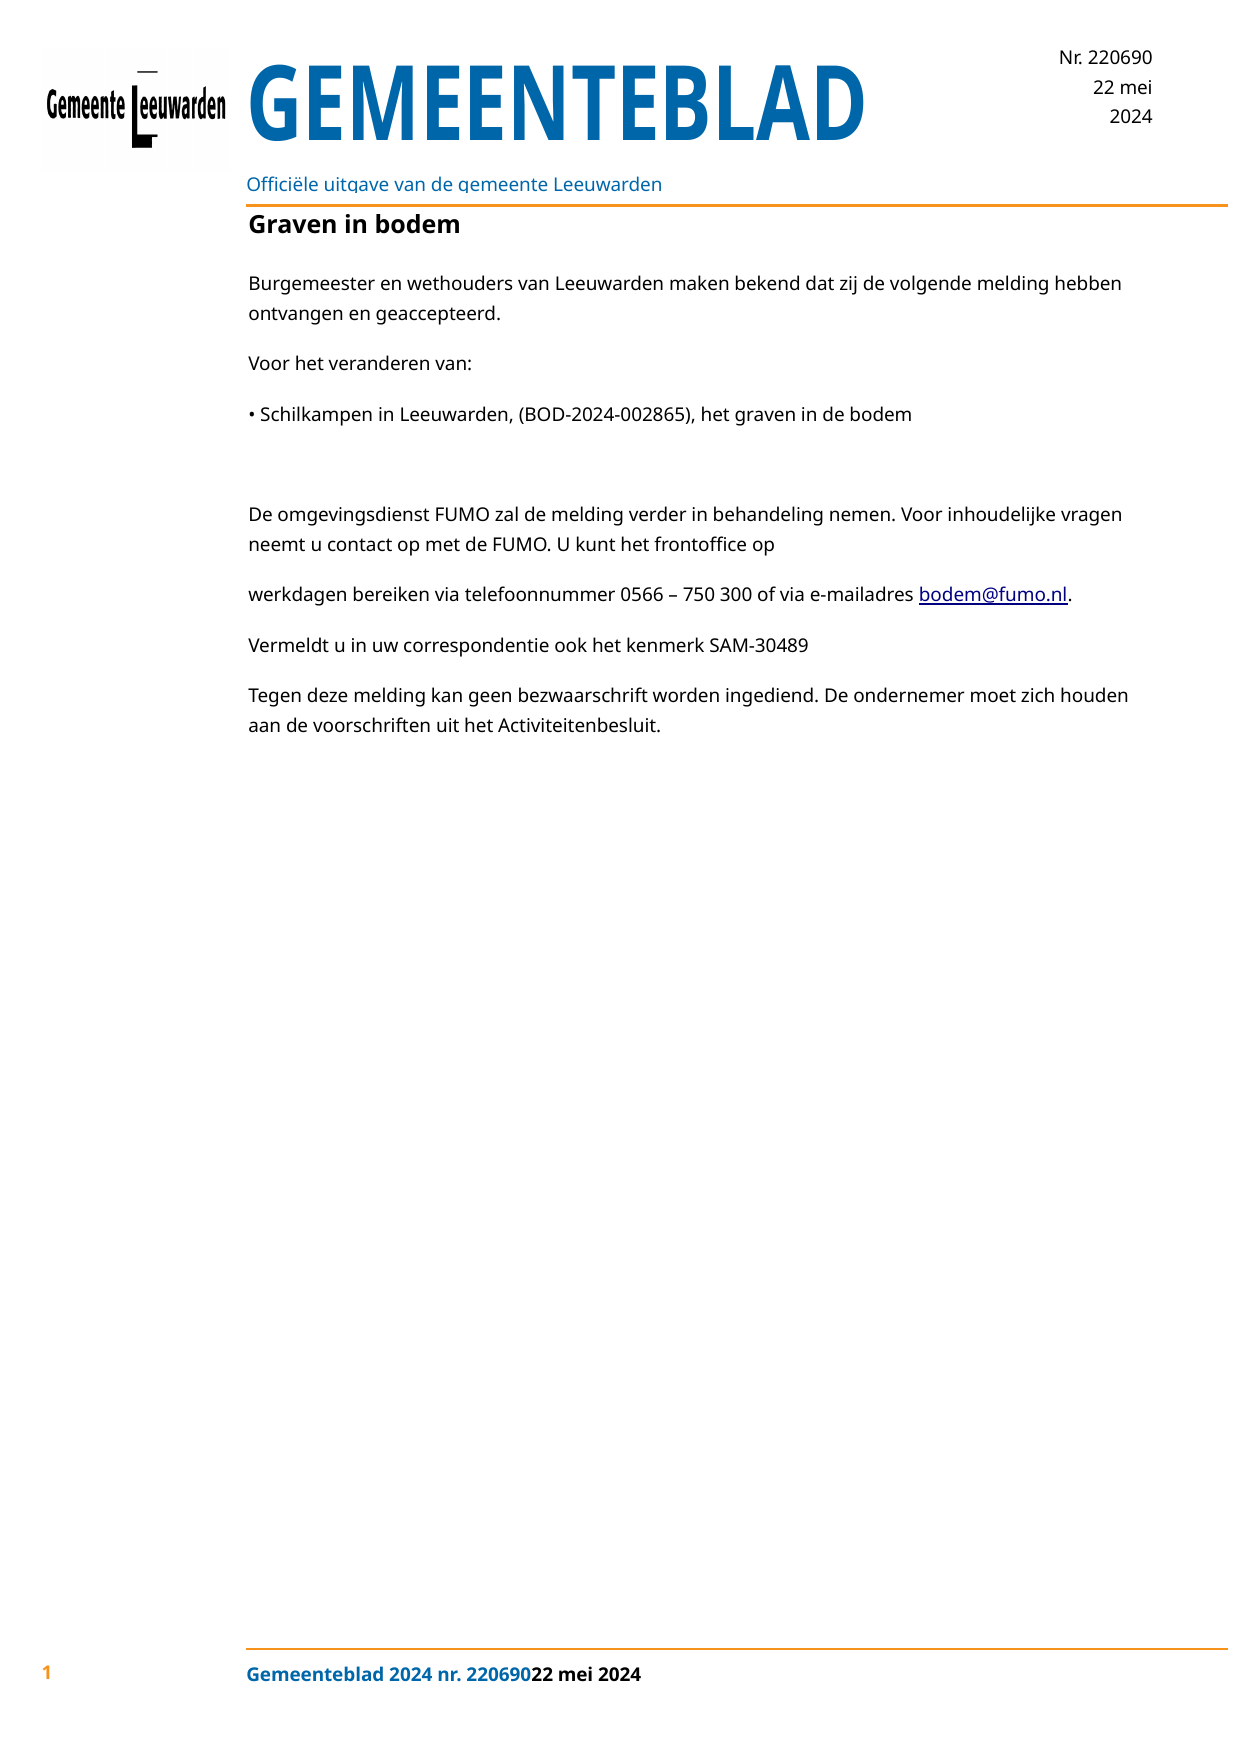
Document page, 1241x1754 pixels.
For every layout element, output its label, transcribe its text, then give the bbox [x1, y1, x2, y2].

text Vermeldt u in uw correspondentie ook het kenmerk SAM-30489 [248, 632, 1152, 658]
text • Schilkampen in Leeuwarden, (BOD-2024-002865), het graven in de bodem [248, 401, 1152, 426]
text werkdagen bereiken via telefoonnummer 0566 – 750 300 of via e-mailadres bodem@fumo.nl. [248, 582, 1152, 607]
text Graven in bodem [248, 207, 1152, 241]
text Voor het veranderen van: [248, 350, 1152, 376]
text Burgemeester en wethouders van Leeuwarden maken bekend dat zij de volgende melding hebben ontvangen en geaccepteerd. [248, 270, 1152, 326]
text De omgevingsdienst FUMO zal de melding verder in behandeling nemen. Voor inhoudelijke vragen neemt u contact op met de FUMO. U kunt het frontoffice op [248, 502, 1152, 557]
picture [41, 47, 231, 172]
text Tegen deze melding kan geen bezwaarschrift worden ingediend. De ondernemer moet zich houden aan de voorschriften uit het Activiteitenbesluit. [248, 682, 1152, 738]
